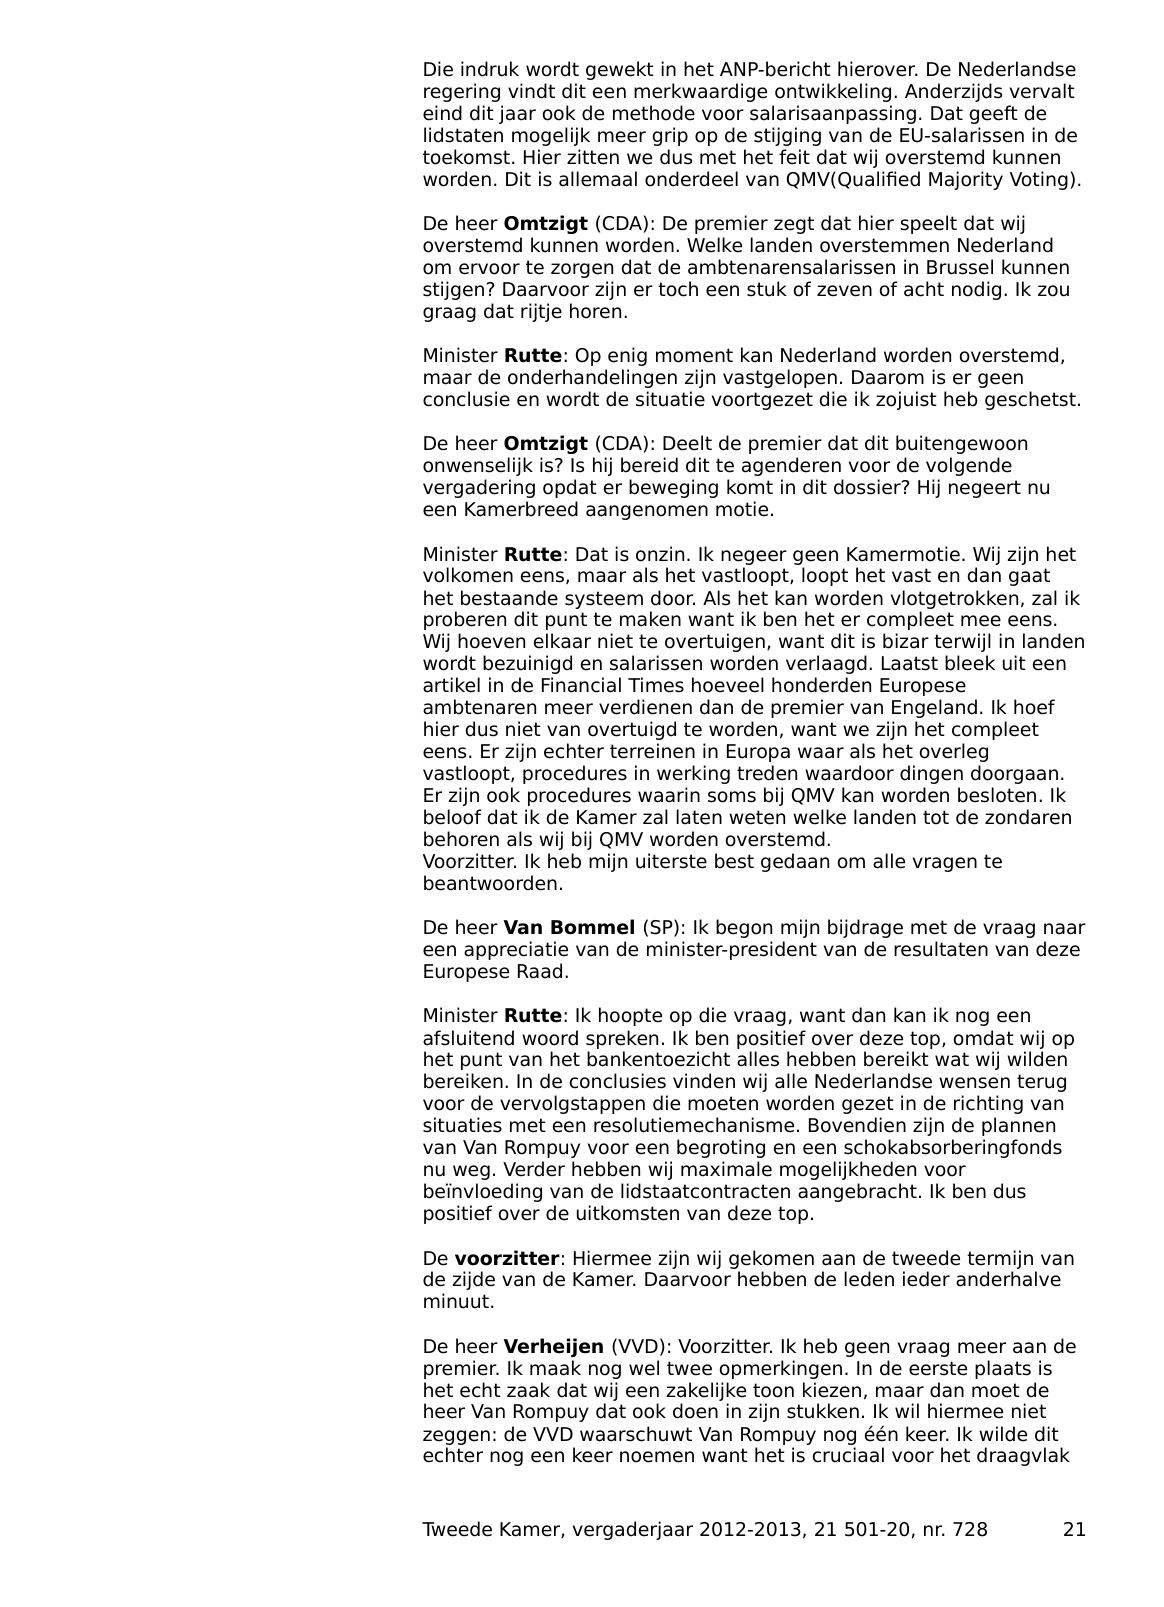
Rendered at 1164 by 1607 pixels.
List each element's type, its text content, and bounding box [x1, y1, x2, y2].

text De heer Omtzigt (CDA): Deelt de premier dat dit buitengewoon onwenselijk is? Is hij bereid dit te agenderen voor de volgende vergadering opdat er beweging komt in dit dossier? Hij negeert nu een Kamerbreed aangenomen motie. [422, 433, 1087, 521]
text Minister Rutte: Ik hoopte op die vraag, want dan kan ik nog een afsluitend woord spreken. Ik ben positief over deze top, omdat wij op het punt van het bankentoezicht alles hebben bereikt wat wij wilden bereiken. In de conclusies vinden wij alle Nederlandse wensen terug voor de vervolgstappen die moeten worden gezet in de richting van situaties met een resolutiemechanisme. Bovendien zijn de plannen van Van Rompuy voor een begroting en een schokabsorberingfonds nu weg. Verder hebben wij maximale mogelijkheden voor beïnvloeding van de lidstaatcontracten aangebracht. Ik ben dus positief over de uitkomsten van deze top. [422, 1005, 1087, 1225]
text De heer Omtzigt (CDA): De premier zegt dat hier speelt dat wij overstemd kunnen worden. Welke landen overstemmen Nederland om ervoor te zorgen dat de ambtenarensalarissen in Brussel kunnen stijgen? Daarvoor zijn er toch een stuk of zeven of acht nodig. Ik zou graag dat rijtje horen. [422, 213, 1087, 323]
text Voorzitter. Ik heb mijn uiterste best gedaan om alle vragen te beantwoorden. [422, 851, 1087, 895]
text De heer Van Bommel (SP): Ik begon mijn bijdrage met de vraag naar een appreciatie van de minister-president van de resultaten van deze Europese Raad. [422, 917, 1087, 983]
text De voorzitter: Hiermee zijn wij gekomen aan de tweede termijn van de zijde van de Kamer. Daarvoor hebben de leden ieder anderhalve minuut. [422, 1247, 1087, 1313]
text Minister Rutte: Op enig moment kan Nederland worden overstemd, maar de onderhandelingen zijn vastgelopen. Daarom is er geen conclusie en wordt de situatie voortgezet die ik zojuist heb geschetst. [422, 345, 1087, 411]
text De heer Verheijen (VVD): Voorzitter. Ik heb geen vraag meer aan de premier. Ik maak nog wel twee opmerkingen. In de eerste plaats is het echt zaak dat wij een zakelijke toon kiezen, maar dan moet de heer Van Rompuy dat ook doen in zijn stukken. Ik wil hiermee niet zeggen: de VVD waarschuwt Van Rompuy nog één keer. Ik wilde dit echter nog een keer noemen want het is cruciaal voor het draagvlak [422, 1336, 1087, 1467]
text Minister Rutte: Dat is onzin. Ik negeer geen Kamermotie. Wij zijn het volkomen eens, maar als het vastloopt, loopt het vast en dan gaat het bestaande systeem door. Als het kan worden vlotgetrokken, zal ik proberen dit punt te maken want ik ben het er compleet mee eens. Wij hoeven elkaar niet te overtuigen, want dit is bizar terwijl in landen wordt bezuinigd en salarissen worden verlaagd. Laatst bleek uit een artikel in de Financial Times hoeveel honderden Europese ambtenaren meer verdienen dan de premier van Engeland. Ik hoef hier dus niet van overtuigd te worden, want we zijn het compleet eens. Er zijn echter terreinen in Europa waar als het overleg vastloopt, procedures in werking treden waardoor dingen doorgaan. Er zijn ook procedures waarin soms bij QMV kan worden besloten. Ik beloof dat ik de Kamer zal laten weten welke landen tot de zondaren behoren als wij bij QMV worden overstemd. [422, 543, 1087, 851]
text Die indruk wordt gewekt in het ANP-bericht hierover. De Nederlandse regering vindt dit een merkwaardige ontwikkeling. Anderzijds vervalt eind dit jaar ook de methode voor salarisaanpassing. Dat geeft de lidstaten mogelijk meer grip op de stijging van de EU-salarissen in de toekomst. Hier zitten we dus met het feit dat wij overstemd kunnen worden. Dit is allemaal onderdeel van QMV(Qualified Majority Voting). [422, 59, 1087, 191]
